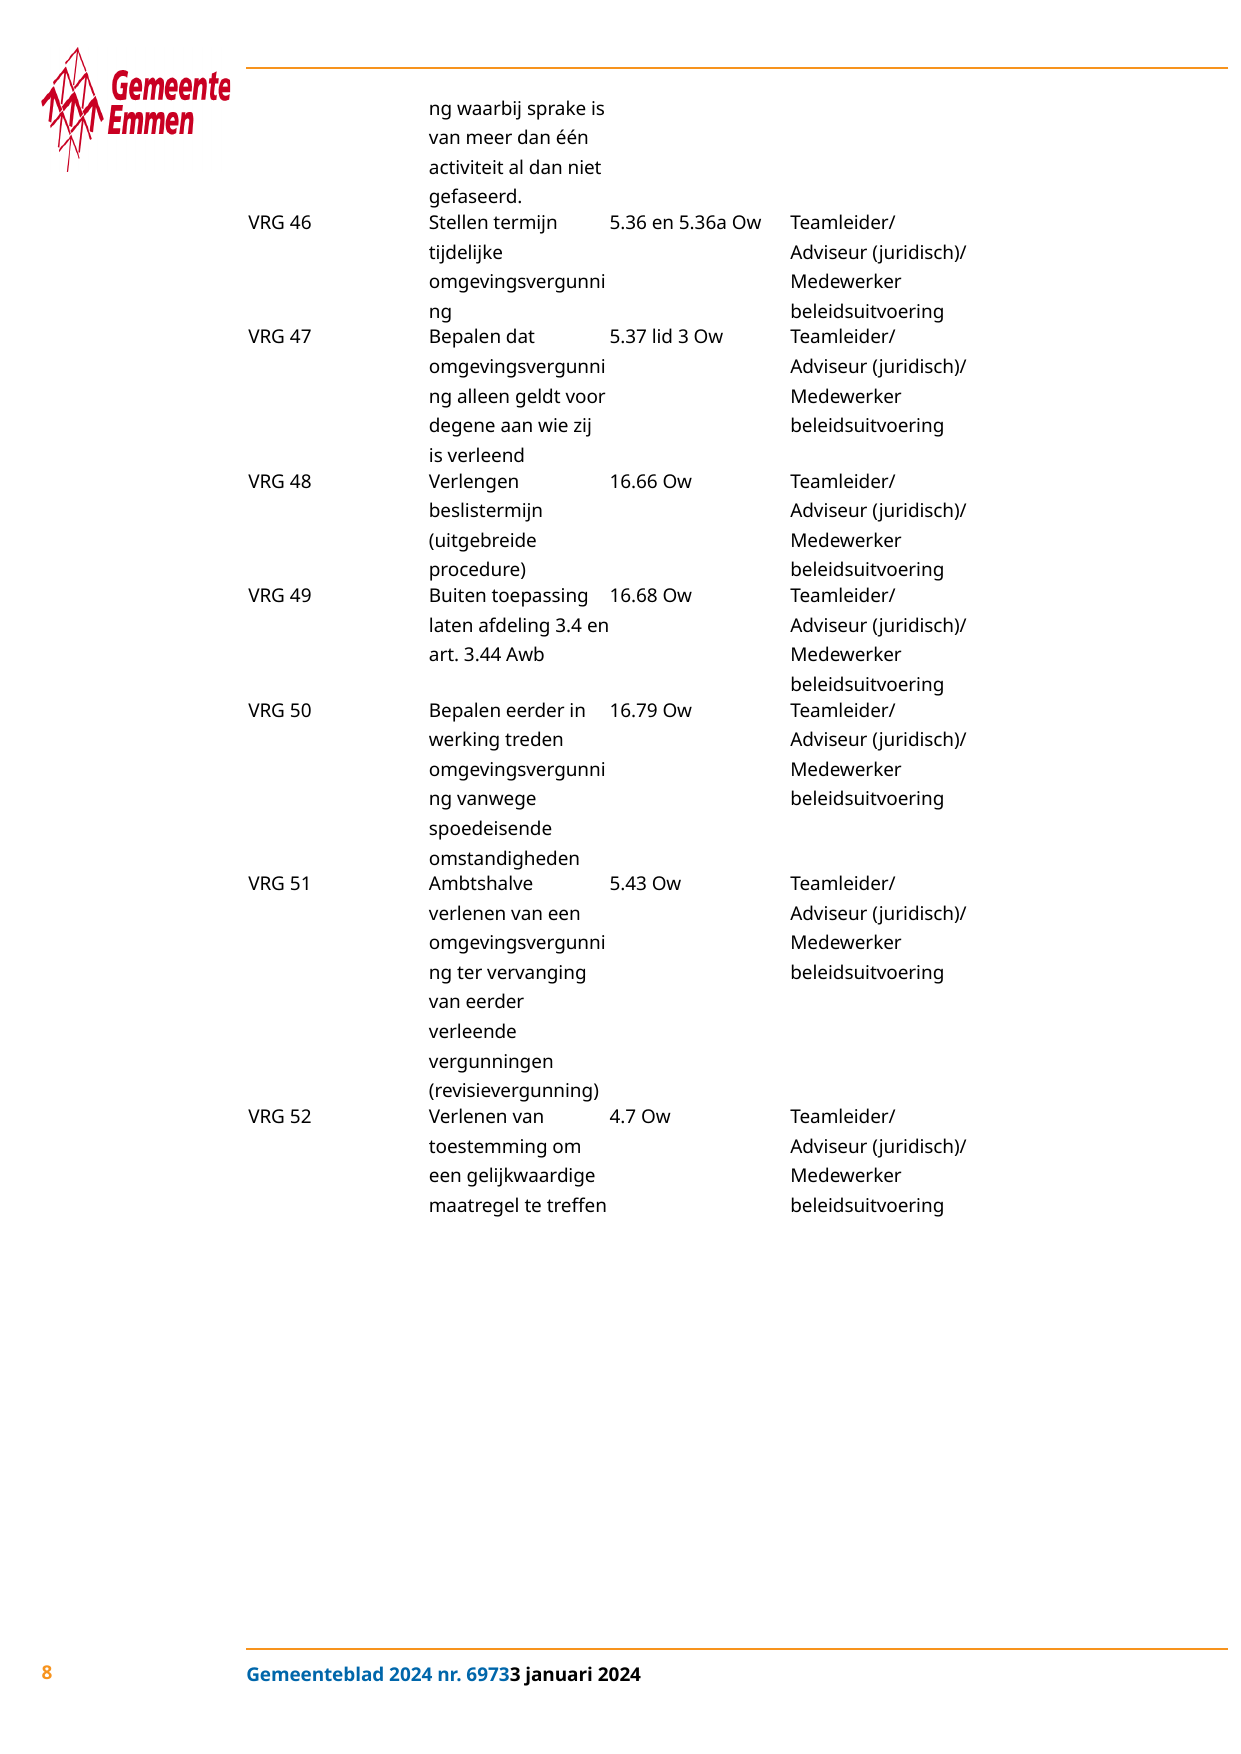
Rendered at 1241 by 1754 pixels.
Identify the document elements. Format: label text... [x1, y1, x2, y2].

table_cell ng waarbij sprake is van meer dan één activiteit al dan niet gefaseerd. [429, 95, 609, 209]
table_cell 5.36 en 5.36a Ow [609, 209, 790, 324]
table_cell 5.37 lid 3 Ow [609, 324, 790, 468]
table_cell VRG 51 [248, 870, 429, 1103]
table_cell Bepalen eerder in werking treden omgevingsvergunning vanwege spoedeisende omstandigheden [429, 697, 609, 870]
table_cell Verlenen van toestemming om een gelijkwaardige maatregel te treffen [429, 1103, 609, 1218]
table_cell [790, 95, 971, 209]
table_cell [248, 95, 429, 209]
table_cell 16.66 Ow [609, 468, 790, 582]
table_cell 5.43 Ow [609, 870, 790, 1103]
table_cell [971, 1103, 1152, 1218]
table_cell VRG 50 [248, 697, 429, 870]
table_cell Teamleider/Adviseur (juridisch)/ Medewerker beleidsuitvoering [790, 1103, 971, 1218]
table_cell 16.79 Ow [609, 697, 790, 870]
table_cell [971, 324, 1152, 468]
table_cell Teamleider/Adviseur (juridisch)/ Medewerker beleidsuitvoering [790, 870, 971, 1103]
table_cell [971, 95, 1152, 209]
table_cell Teamleider/Adviseur (juridisch)/ Medewerker beleidsuitvoering [790, 324, 971, 468]
picture [41, 47, 231, 172]
table_cell 16.68 Ow [609, 582, 790, 697]
table_cell Teamleider/Adviseur (juridisch)/ Medewerker beleidsuitvoering [790, 209, 971, 324]
table_cell Teamleider/Adviseur (juridisch)/ Medewerker beleidsuitvoering [790, 468, 971, 582]
table_cell Verlengen beslistermijn (uitgebreide procedure) [429, 468, 609, 582]
table_cell [971, 468, 1152, 582]
table_cell 4.7 Ow [609, 1103, 790, 1218]
table_cell Teamleider/Adviseur (juridisch)/ Medewerker beleidsuitvoering [790, 582, 971, 697]
table_cell Teamleider/Adviseur (juridisch)/ Medewerker beleidsuitvoering [790, 697, 971, 870]
table_cell VRG 49 [248, 582, 429, 697]
table_cell [609, 95, 790, 209]
table_cell [971, 697, 1152, 870]
table_cell Ambtshalve verlenen van een omgevingsvergunning ter vervanging van eerder verleende vergunningen (revisievergunning) [429, 870, 609, 1103]
table_cell VRG 46 [248, 209, 429, 324]
table_cell Stellen termijn tijdelijke omgevingsvergunning [429, 209, 609, 324]
table_cell [971, 209, 1152, 324]
table_cell VRG 48 [248, 468, 429, 582]
table_cell [971, 582, 1152, 697]
table_cell Bepalen dat omgevingsvergunning alleen geldt voor degene aan wie zij is verleend [429, 324, 609, 468]
table_cell [971, 870, 1152, 1103]
table_cell VRG 47 [248, 324, 429, 468]
table_cell Buiten toepassing laten afdeling 3.4 en art. 3.44 Awb [429, 582, 609, 697]
table_cell VRG 52 [248, 1103, 429, 1218]
